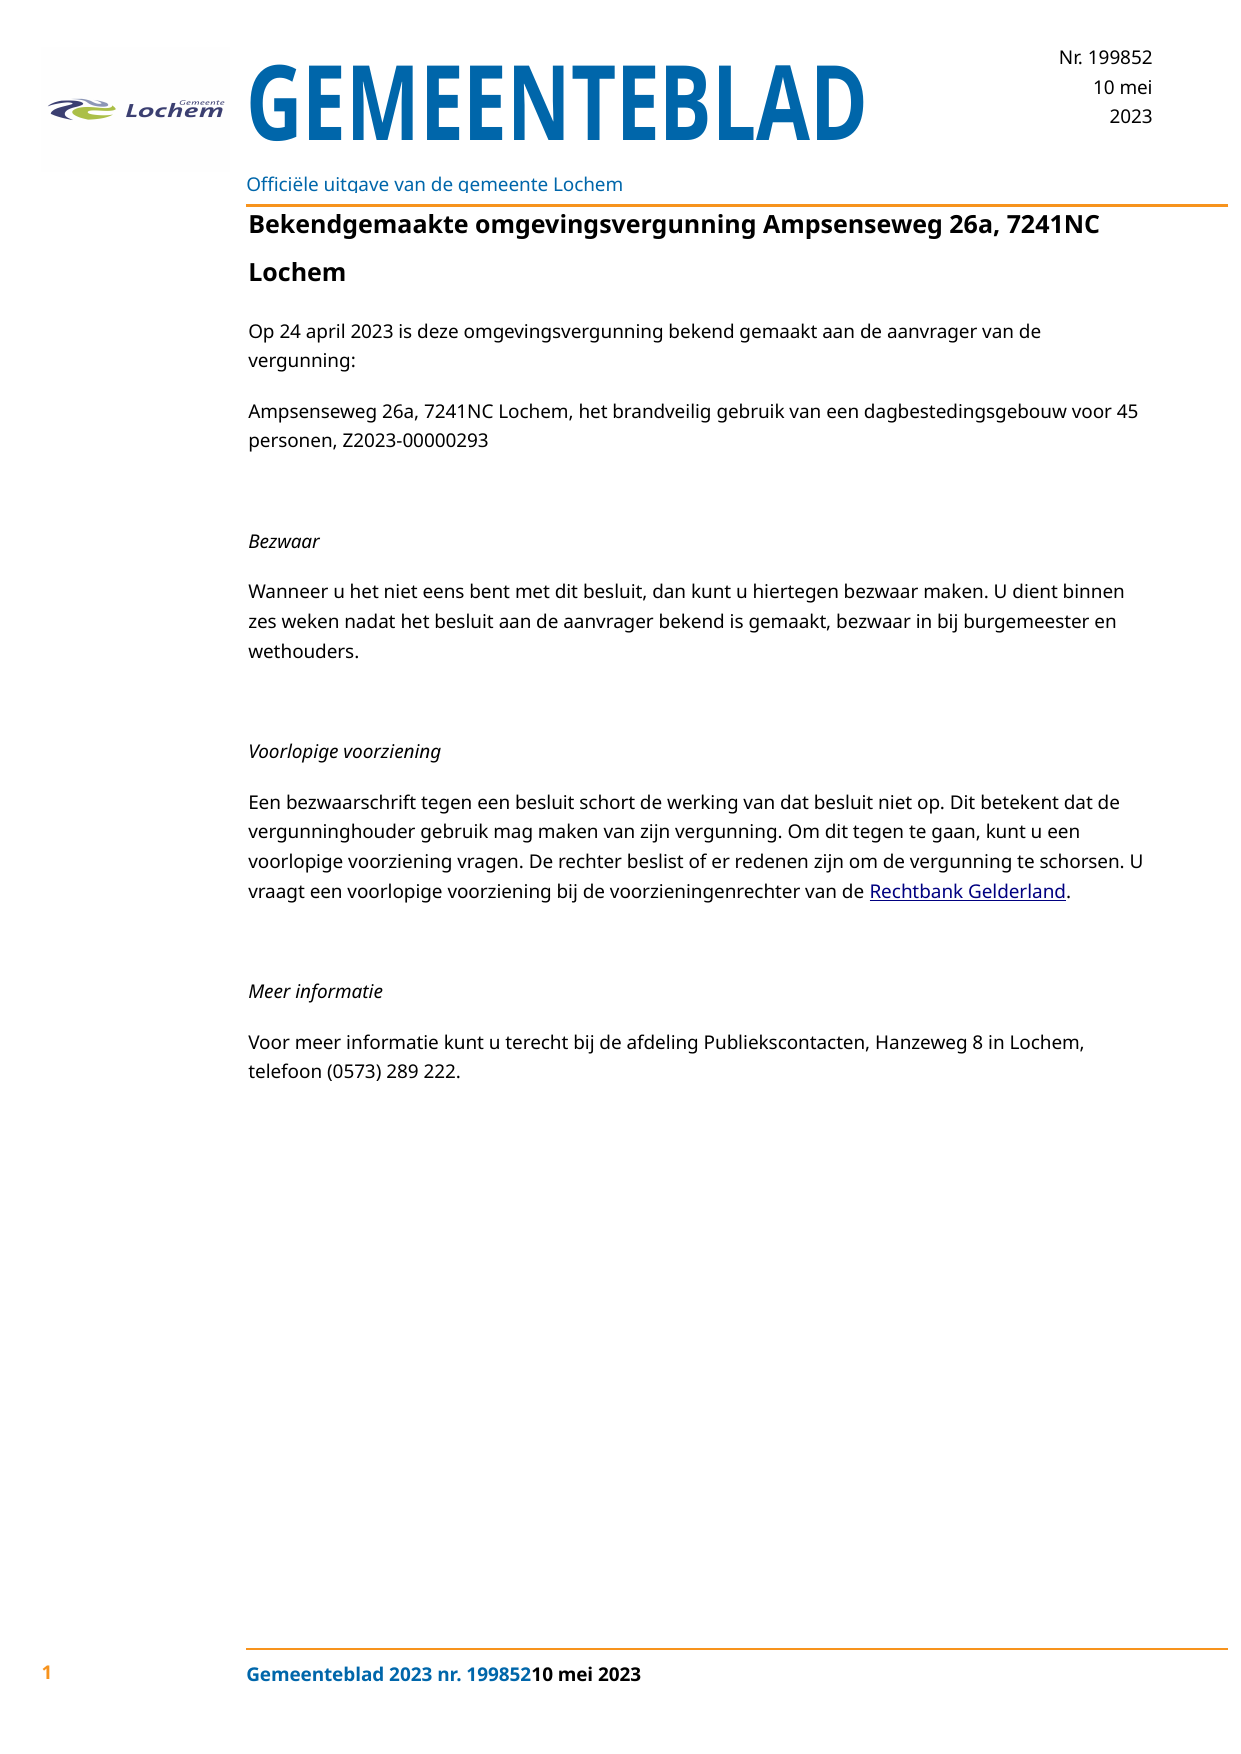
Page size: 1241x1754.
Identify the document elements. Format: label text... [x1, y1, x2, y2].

text Wanneer u het niet eens bent met dit besluit, dan kunt u hiertegen bezwaar maken. U dient binnen zes weken nadat het besluit aan de aanvrager bekend is gemaakt, bezwaar in bij burgemeester en wethouders. [248, 579, 1152, 664]
text Meer informatie [248, 979, 1152, 1004]
text Voorlopige voorziening [248, 739, 1152, 764]
text Een bezwaarschrift tegen een besluit schort de werking van dat besluit niet op. Dit betekent dat de vergunninghouder gebruik mag maken van zijn vergunning. Om dit tegen te gaan, kunt u een voorlopige voorziening vragen. De rechter beslist of er redenen zijn om de vergunning te schorsen. U vraagt een voorlopige voorziening bij de voorzieningenrechter van de Rechtbank Gelderland. [248, 789, 1152, 904]
text Ampsenseweg 26a, 7241NC Lochem, het brandveilig gebruik van een dagbestedingsgebouw voor 45 personen, Z2023-00000293 [248, 398, 1152, 453]
picture [41, 47, 231, 172]
text Bekendgemaakte omgevingsvergunning Ampsenseweg 26a, 7241NC Lochem [248, 207, 1152, 288]
text Op 24 april 2023 is deze omgevingsvergunning bekend gemaakt aan de aanvrager van de vergunning: [248, 318, 1152, 373]
text Bezwaar [248, 528, 1152, 554]
text Voor meer informatie kunt u terecht bij de afdeling Publiekscontacten, Hanzeweg 8 in Lochem, telefoon (0573) 289 222. [248, 1029, 1152, 1084]
